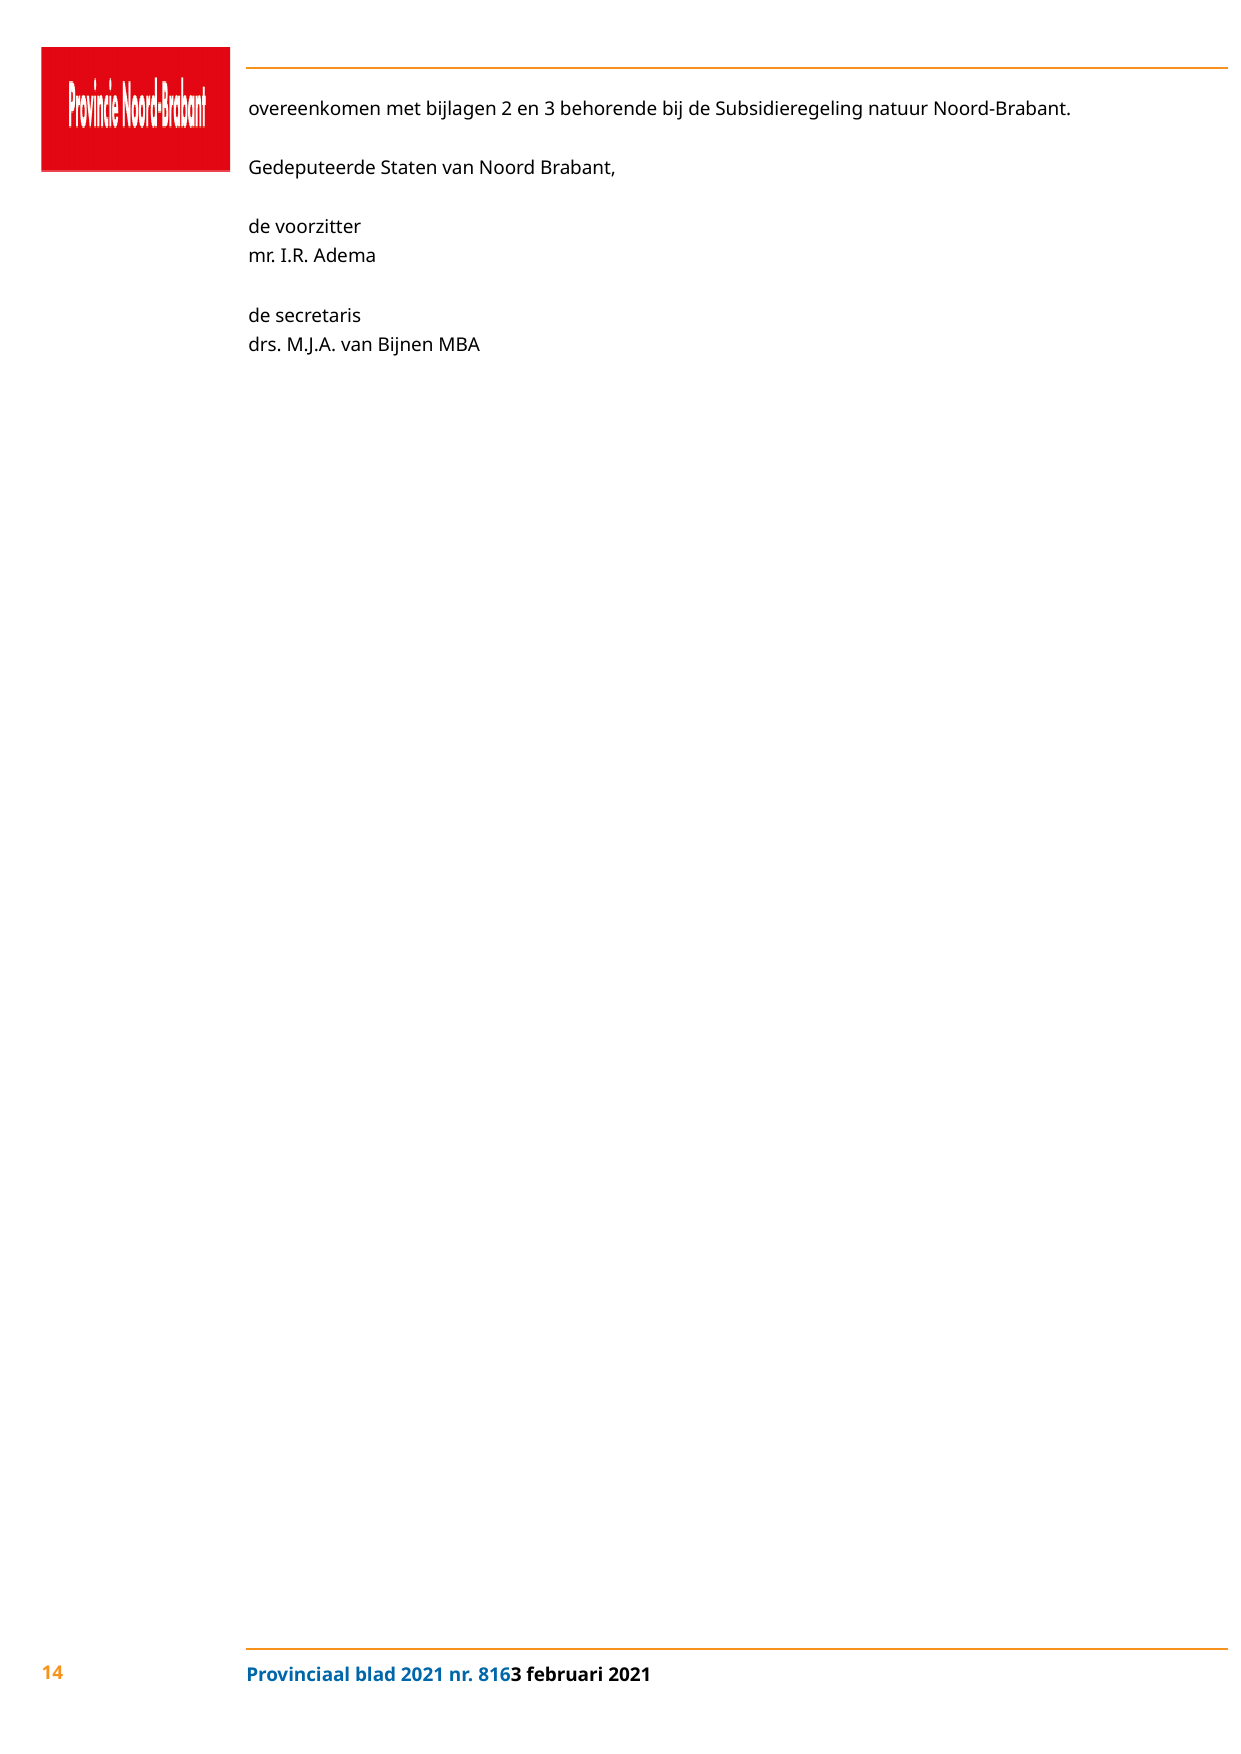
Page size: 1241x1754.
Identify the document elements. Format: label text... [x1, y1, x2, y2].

text de secretaris [248, 302, 1152, 328]
text Gedeputeerde Staten van Noord Brabant, [248, 154, 1152, 180]
text overeenkomen met bijlagen 2 en 3 behorende bij de Subsidieregeling natuur Noord-Brabant. [248, 95, 1152, 121]
text de voorzitter [248, 213, 1152, 239]
text mr. I.R. Adema [248, 243, 1152, 268]
text drs. M.J.A. van Bijnen MBA [248, 331, 1152, 357]
picture [41, 47, 231, 172]
